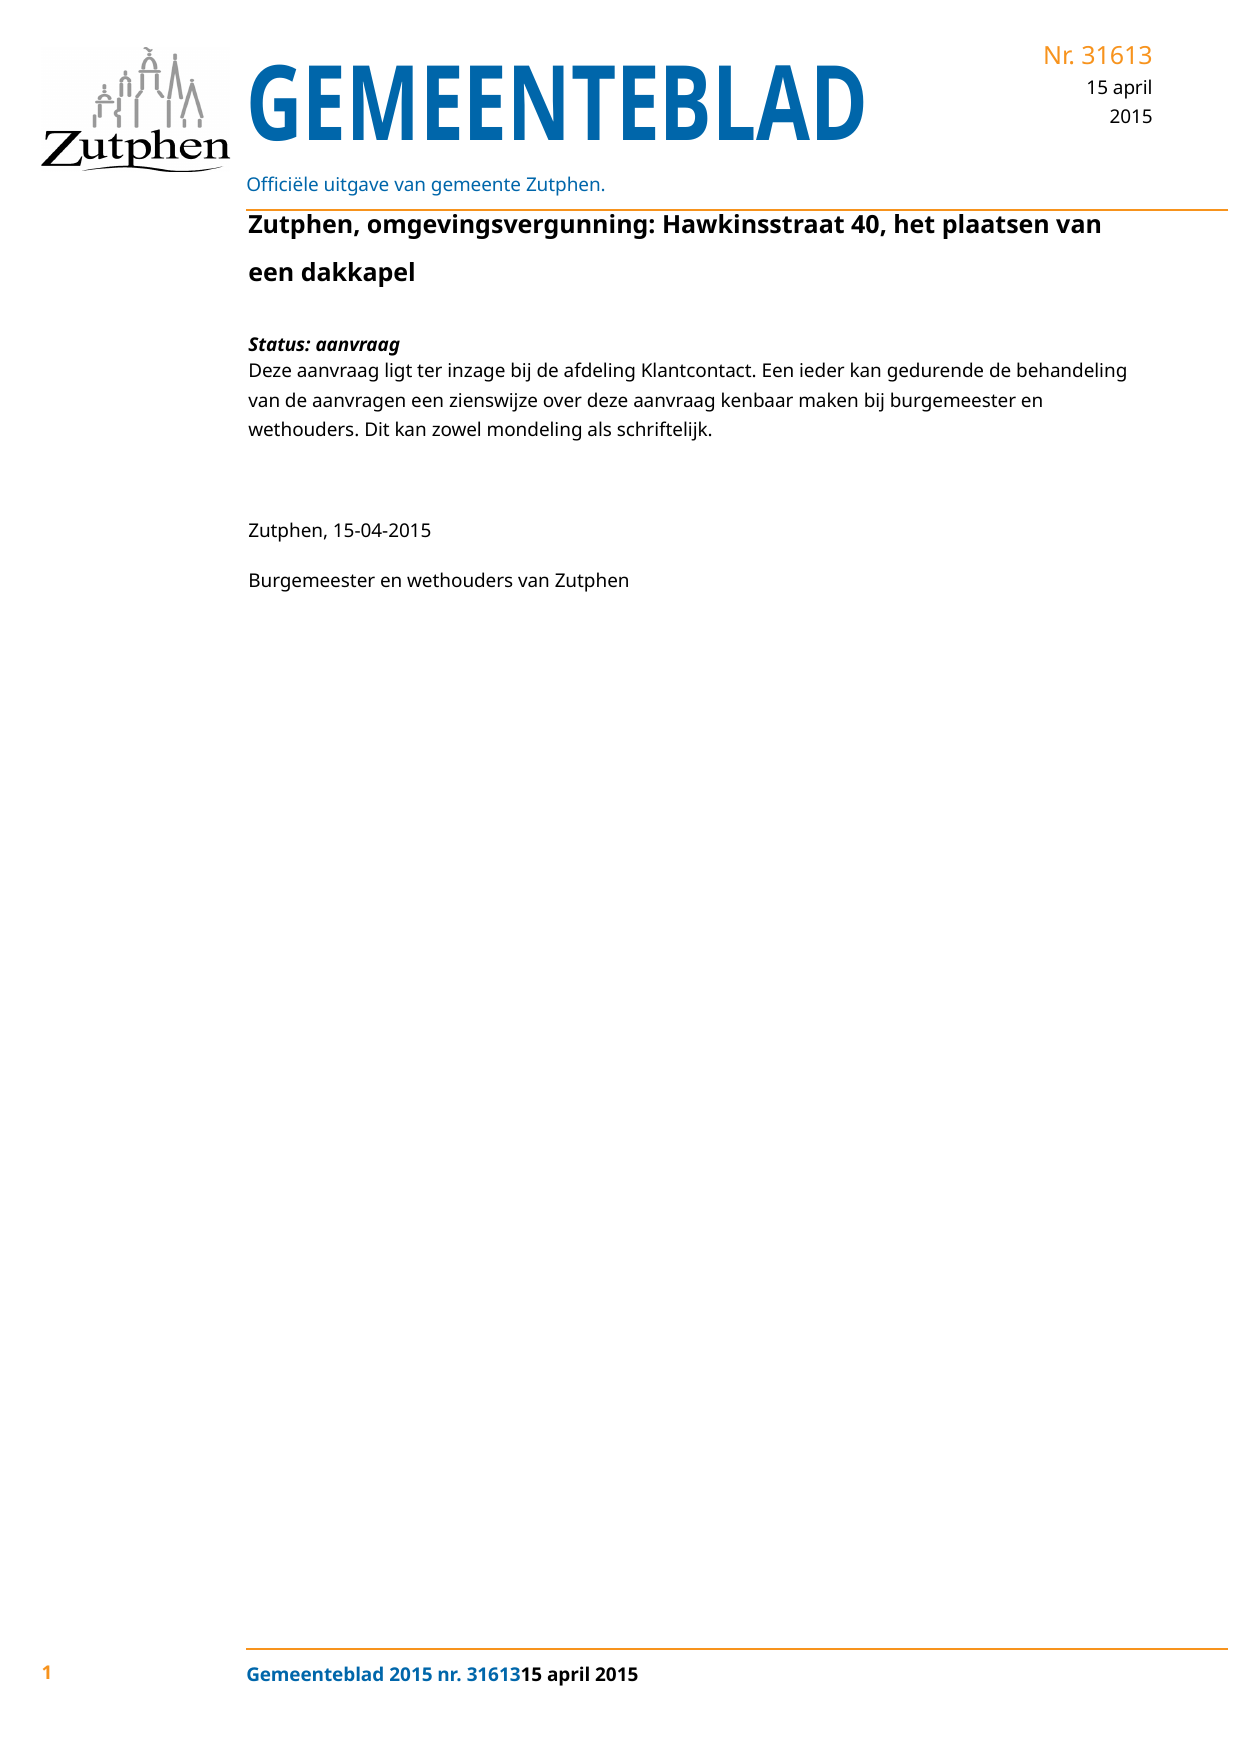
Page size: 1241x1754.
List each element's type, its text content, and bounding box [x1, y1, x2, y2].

text Zutphen, omgevingsvergunning: Hawkinsstraat 40, het plaatsen van een dakkapel [248, 211, 1152, 288]
text Zutphen, 15-04-2015 [248, 517, 1152, 543]
text Status: aanvraag [248, 331, 1152, 357]
text Burgemeester en wethouders van Zutphen [248, 568, 1152, 593]
text Deze aanvraag ligt ter inzage bij de afdeling Klantcontact. Een ieder kan gedurende de behandeling van de aanvragen een zienswijze over deze aanvraag kenbaar maken bij burgemeester en wethouders. Dit kan zowel mondeling als schriftelijk. [248, 357, 1152, 442]
picture [41, 47, 231, 172]
